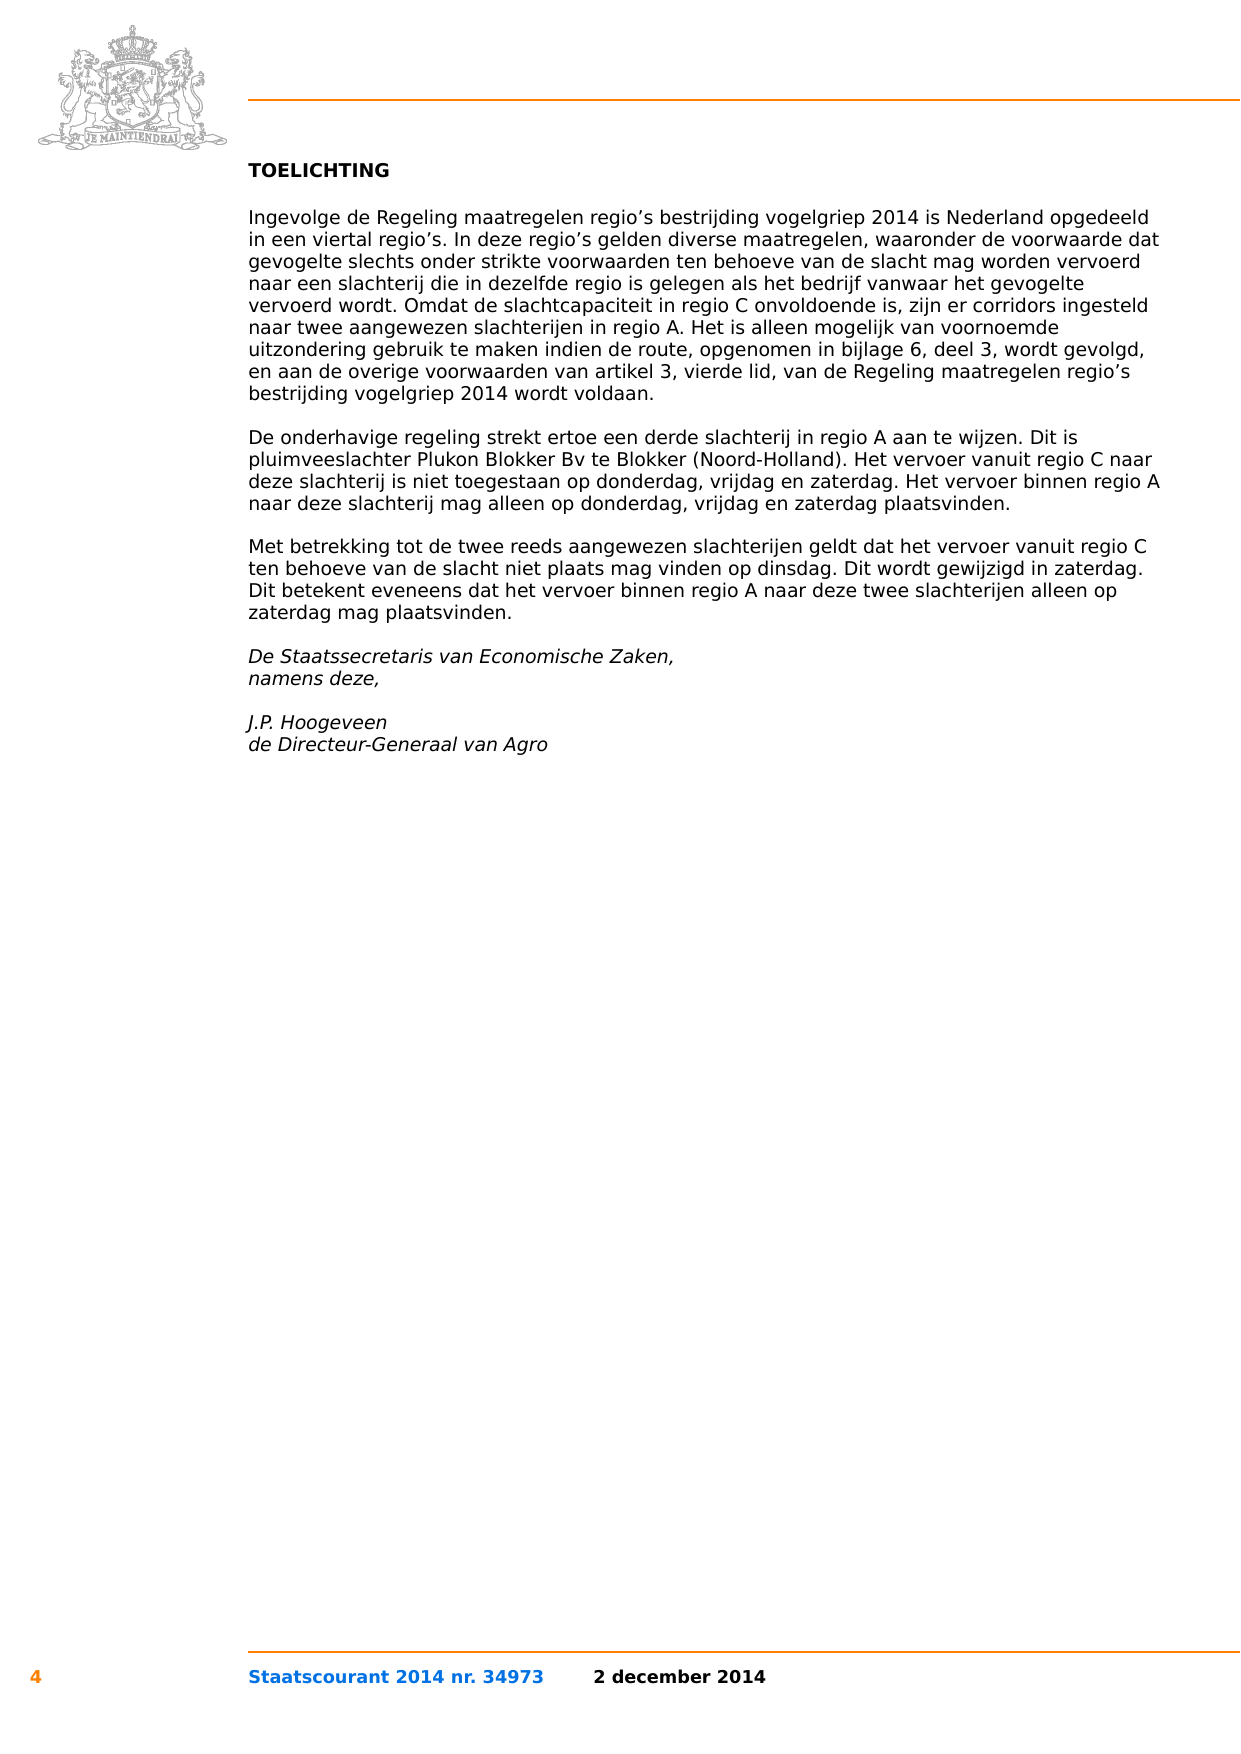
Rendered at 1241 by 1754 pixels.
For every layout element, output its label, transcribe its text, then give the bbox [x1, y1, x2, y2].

subtitle TOELICHTING [248, 160, 1163, 182]
text Ingevolge de Regeling maatregelen regio’s bestrijding vogelgriep 2014 is Nederland opgedeeld in een viertal regio’s. In deze regio’s gelden diverse maatregelen, waaronder de voorwaarde dat gevogelte slechts onder strikte voorwaarden ten behoeve van de slacht mag worden vervoerd naar een slachterij die in dezelfde regio is gelegen als het bedrijf vanwaar het gevogelte vervoerd wordt. Omdat de slachtcapaciteit in regio C onvoldoende is, zijn er corridors ingesteld naar twee aangewezen slachterijen in regio A. Het is alleen mogelijk van voornoemde uitzondering gebruik te maken indien de route, opgenomen in bijlage 6, deel 3, wordt gevolgd, en aan de overige voorwaarden van artikel 3, vierde lid, van de Regeling maatregelen regio’s bestrijding vogelgriep 2014 wordt voldaan. [248, 207, 1163, 405]
picture [38, 25, 227, 150]
text De Staatssecretaris van Economische Zaken, namens deze, J.P. Hoogeveen de Directeur-Generaal van Agro [248, 646, 1163, 756]
text Met betrekking tot de twee reeds aangewezen slachterijen geldt dat het vervoer vanuit regio C ten behoeve van de slacht niet plaats mag vinden op dinsdag. Dit wordt gewijzigd in zaterdag. Dit betekent eveneens dat het vervoer binnen regio A naar deze twee slachterijen alleen op zaterdag mag plaatsvinden. [248, 536, 1163, 624]
text De onderhavige regeling strekt ertoe een derde slachterij in regio A aan te wijzen. Dit is pluimveeslachter Plukon Blokker Bv te Blokker (Noord-Holland). Het vervoer vanuit regio C naar deze slachterij is niet toegestaan op donderdag, vrijdag en zaterdag. Het vervoer binnen regio A naar deze slachterij mag alleen op donderdag, vrijdag en zaterdag plaatsvinden. [248, 427, 1163, 514]
